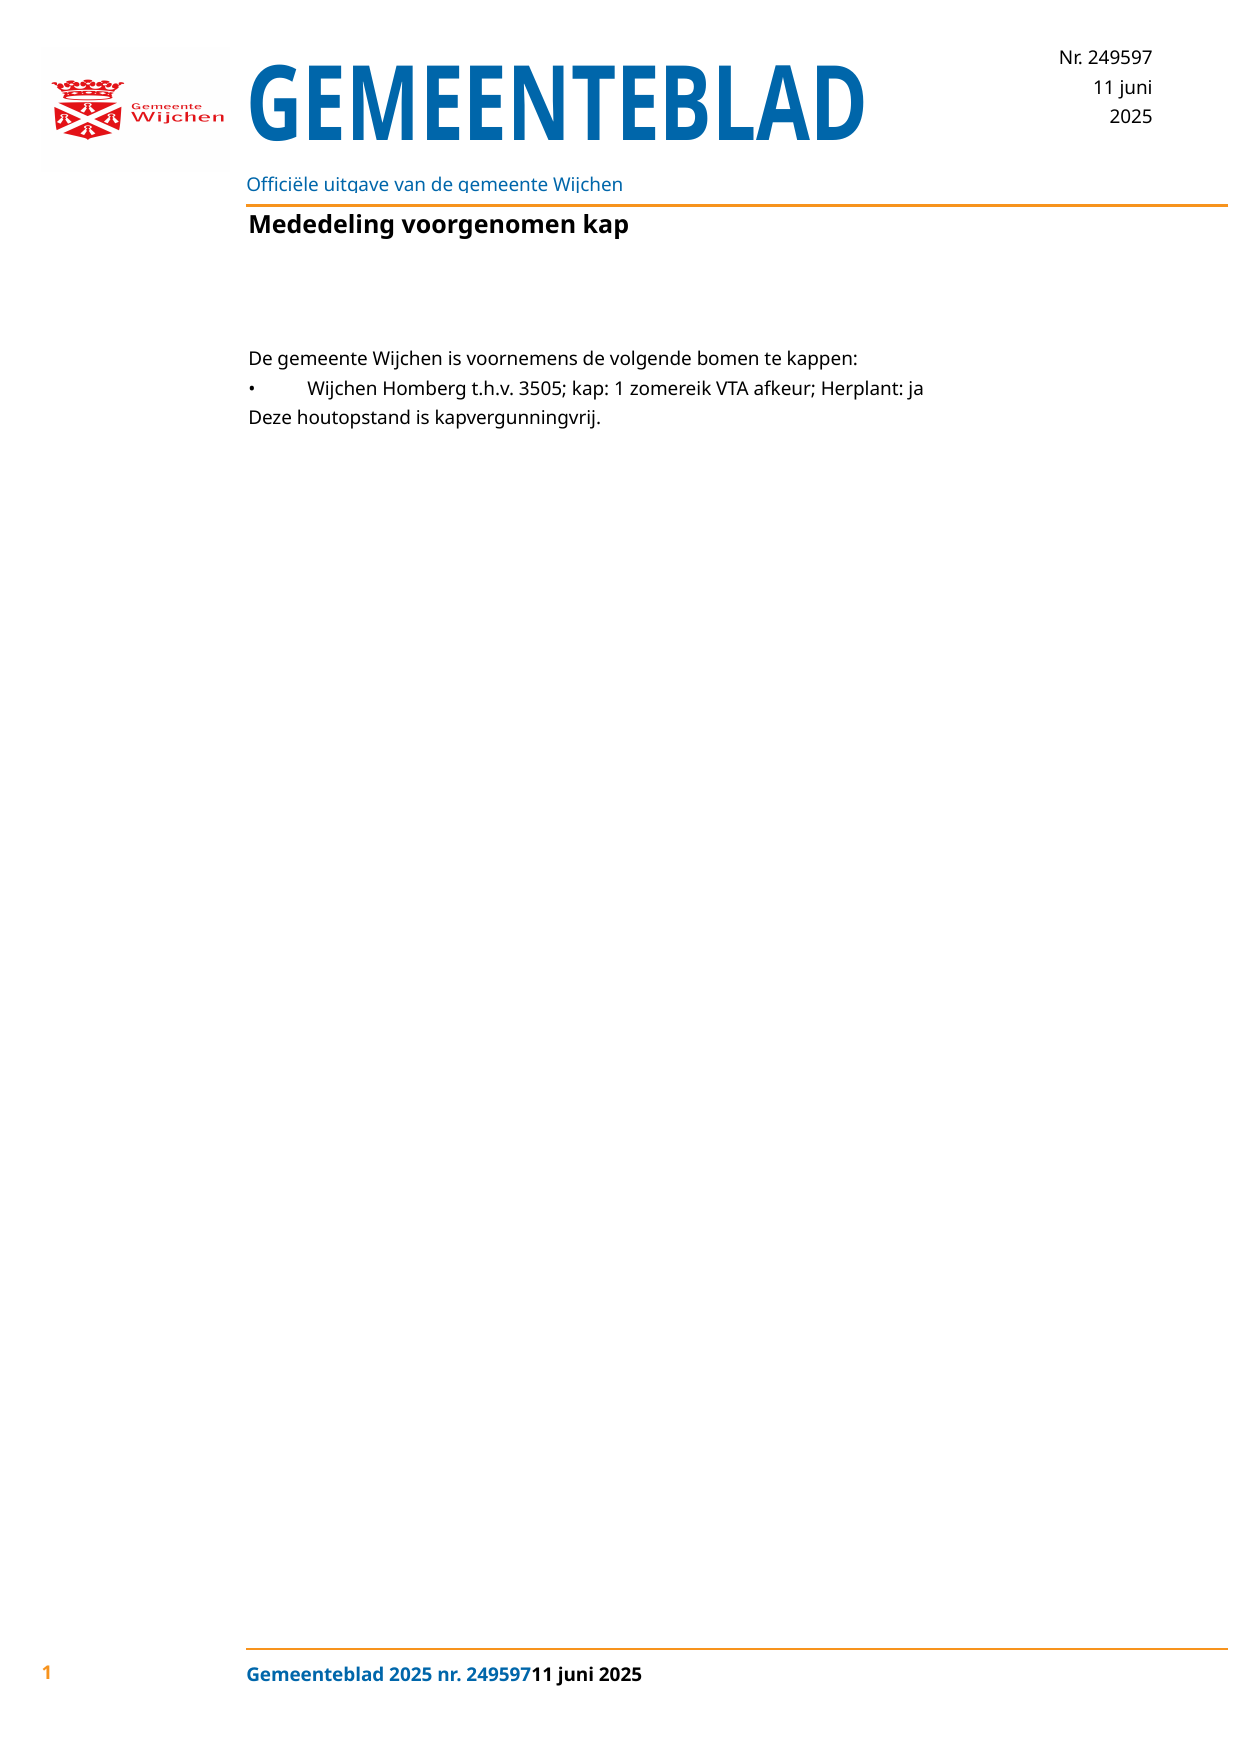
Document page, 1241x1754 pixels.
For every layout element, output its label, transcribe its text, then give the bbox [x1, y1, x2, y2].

text Mededeling voorgenomen kap [248, 207, 1152, 241]
text De gemeente Wijchen is voornemens de volgende bomen te kappen: [248, 345, 1152, 371]
picture [41, 47, 231, 172]
text Deze houtopstand is kapvergunningvrij. [248, 404, 1152, 430]
list Wijchen Homberg t.h.v. 3505; kap: 1 zomereik VTA afkeur; Herplant: ja [248, 375, 1152, 401]
